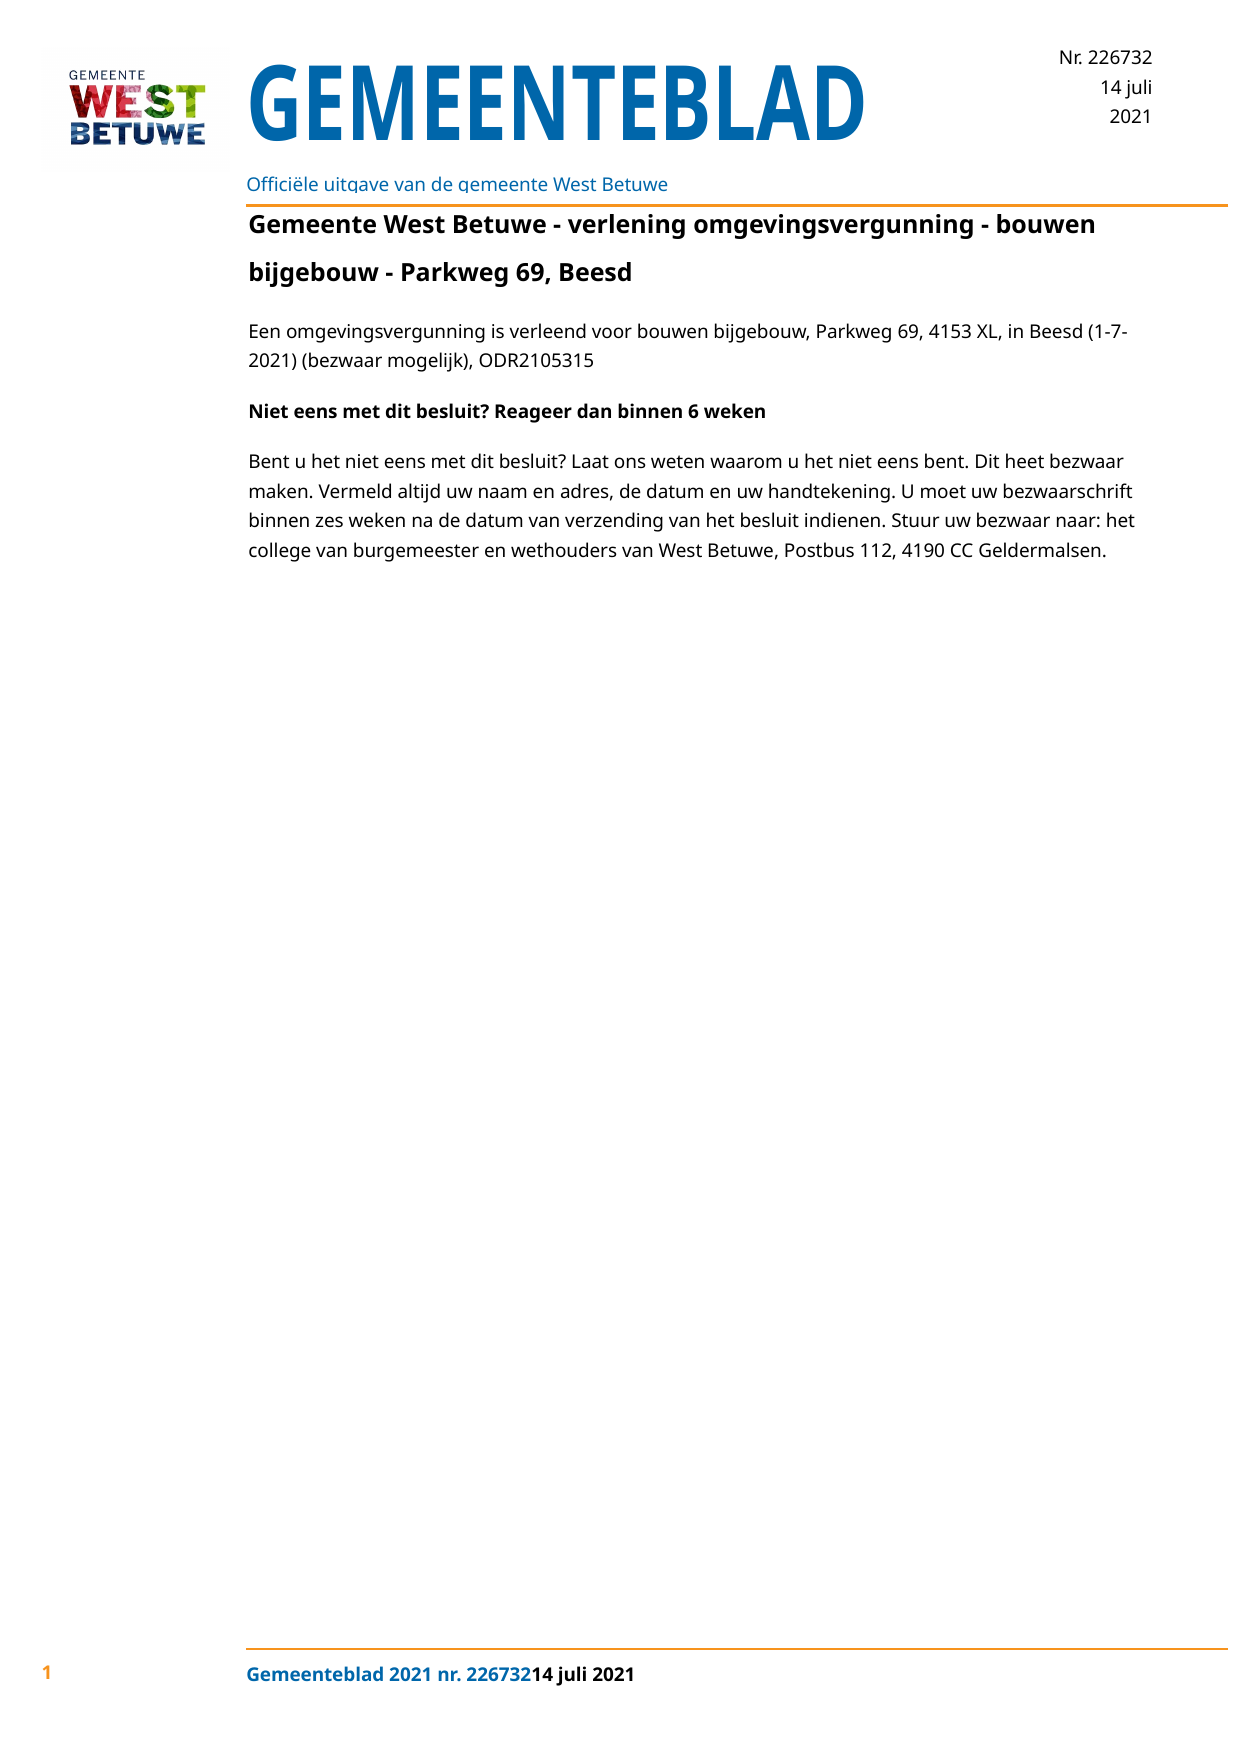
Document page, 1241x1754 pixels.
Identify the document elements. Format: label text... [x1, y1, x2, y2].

picture [41, 47, 231, 172]
text Gemeente West Betuwe - verlening omgevingsvergunning - bouwen bijgebouw - Parkweg 69, Beesd [248, 207, 1152, 288]
text Bent u het niet eens met dit besluit? Laat ons weten waarom u het niet eens bent. Dit heet bezwaar maken. Vermeld altijd uw naam en adres, de datum en uw handtekening. U moet uw bezwaarschrift binnen zes weken na de datum van verzending van het besluit indienen. Stuur uw bezwaar naar: het college van burgemeester en wethouders van West Betuwe, Postbus 112, 4190 CC Geldermalsen. [248, 448, 1152, 563]
text Niet eens met dit besluit? Reageer dan binnen 6 weken [248, 398, 1152, 424]
text Een omgevingsvergunning is verleend voor bouwen bijgebouw, Parkweg 69, 4153 XL, in Beesd (1-7-2021) (bezwaar mogelijk), ODR2105315 [248, 318, 1152, 373]
